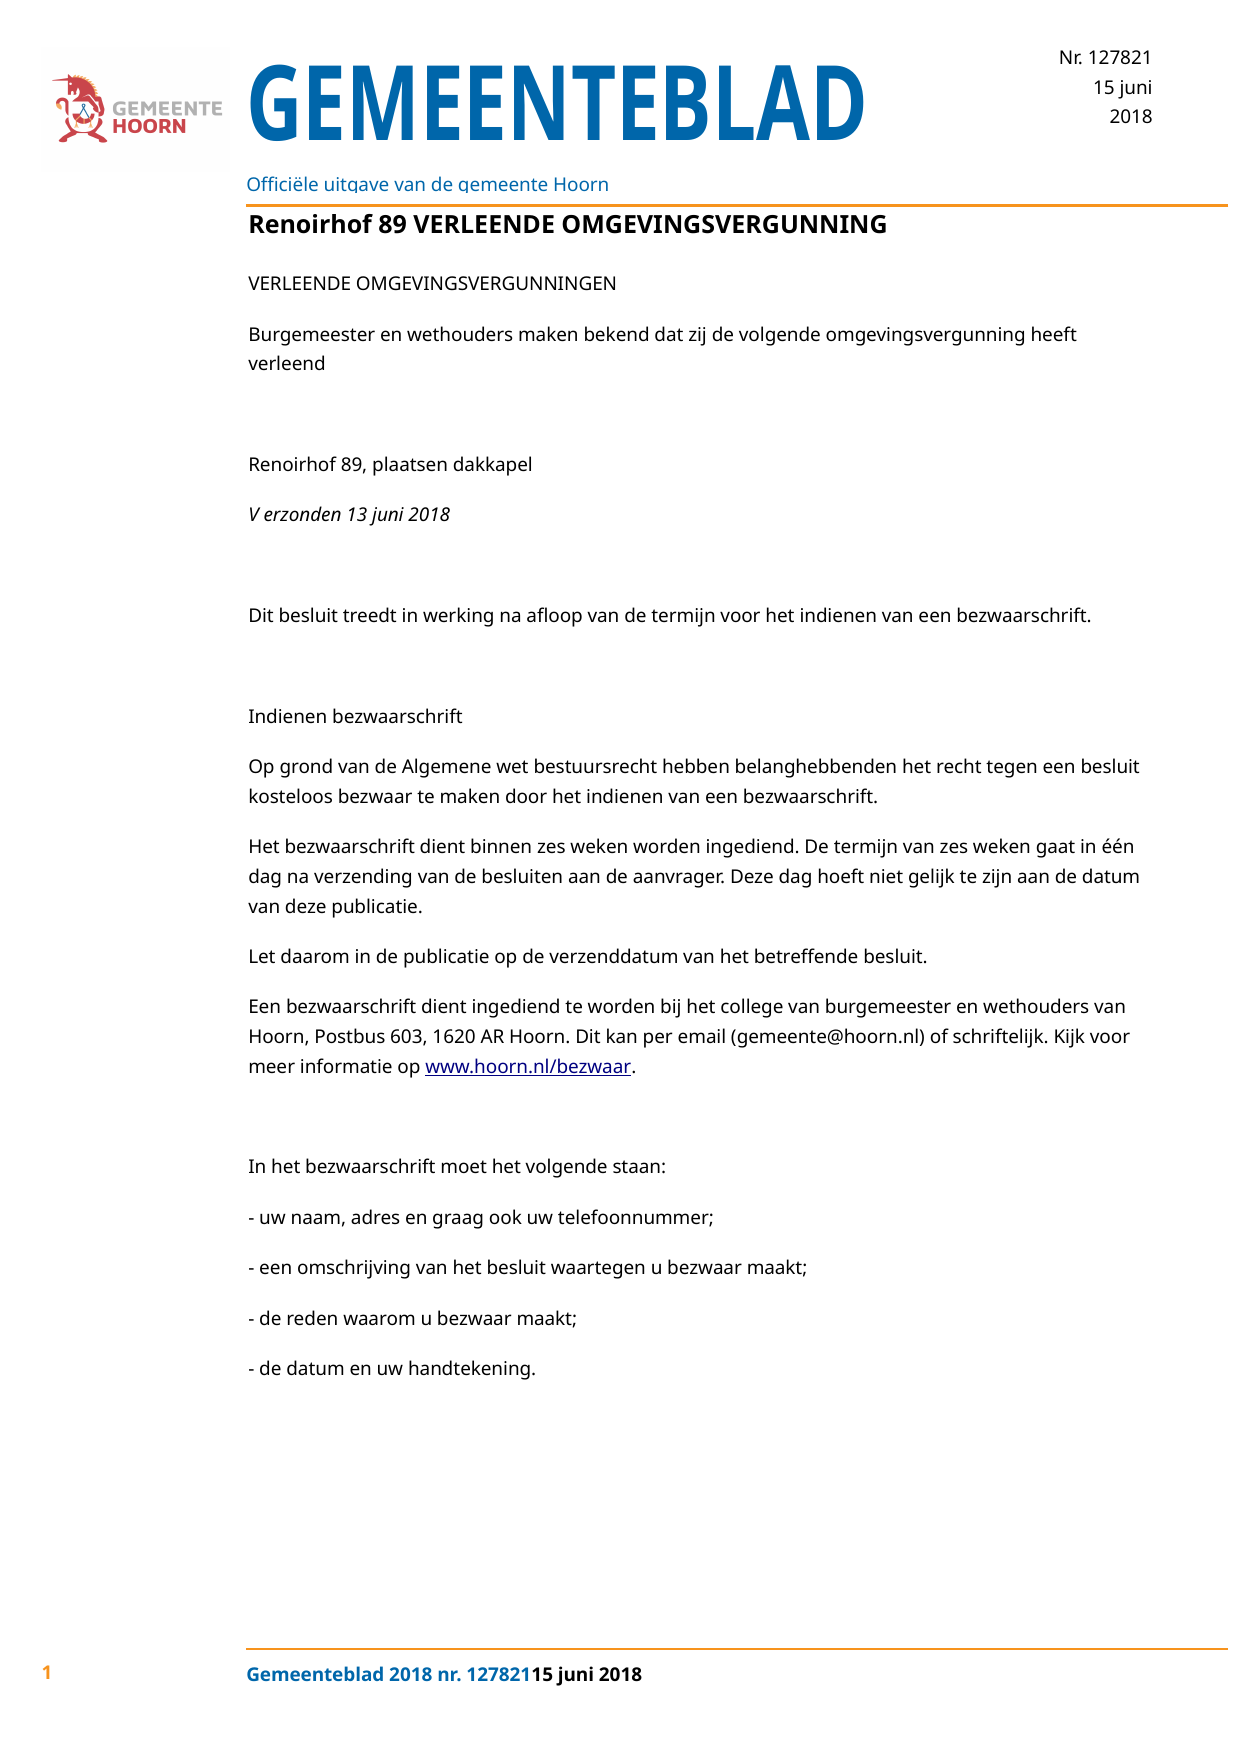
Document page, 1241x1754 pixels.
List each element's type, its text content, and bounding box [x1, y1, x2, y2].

text Let daarom in de publicatie op de verzenddatum van het betreffende besluit. [248, 943, 1152, 969]
text Dit besluit treedt in werking na afloop van de termijn voor het indienen van een bezwaarschrift. [248, 602, 1152, 628]
text Burgemeester en wethouders maken bekend dat zij de volgende omgevingsvergunning heeft verleend [248, 321, 1152, 376]
text Op grond van de Algemene wet bestuursrecht hebben belanghebbenden het recht tegen een besluit kosteloos bezwaar te maken door het indienen van een bezwaarschrift. [248, 754, 1152, 809]
text - uw naam, adres en graag ook uw telefoonnummer; [248, 1204, 1152, 1230]
text VERLEENDE OMGEVINGSVERGUNNINGEN [248, 270, 1152, 296]
picture [41, 47, 231, 172]
text Indienen bezwaarschrift [248, 703, 1152, 729]
text In het bezwaarschrift moet het volgende staan: [248, 1154, 1152, 1179]
text Renoirhof 89, plaatsen dakkapel [248, 451, 1152, 477]
text Een bezwaarschrift dient ingediend te worden bij het college van burgemeester en wethouders van Hoorn, Postbus 603, 1620 AR Hoorn. Dit kan per email (gemeente@hoorn.nl) of schriftelijk. Kijk voor meer informatie op www.hoorn.nl/bezwaar. [248, 994, 1152, 1078]
text - de datum en uw handtekening. [248, 1355, 1152, 1381]
text V erzonden 13 juni 2018 [248, 502, 1152, 527]
text - de reden waarom u bezwaar maakt; [248, 1305, 1152, 1331]
text Het bezwaarschrift dient binnen zes weken worden ingediend. De termijn van zes weken gaat in één dag na verzending van de besluiten aan de aanvrager. Deze dag hoeft niet gelijk te zijn aan de datum van deze publicatie. [248, 834, 1152, 918]
text - een omschrijving van het besluit waartegen u bezwaar maakt; [248, 1254, 1152, 1280]
text Renoirhof 89 VERLEENDE OMGEVINGSVERGUNNING [248, 207, 1152, 241]
